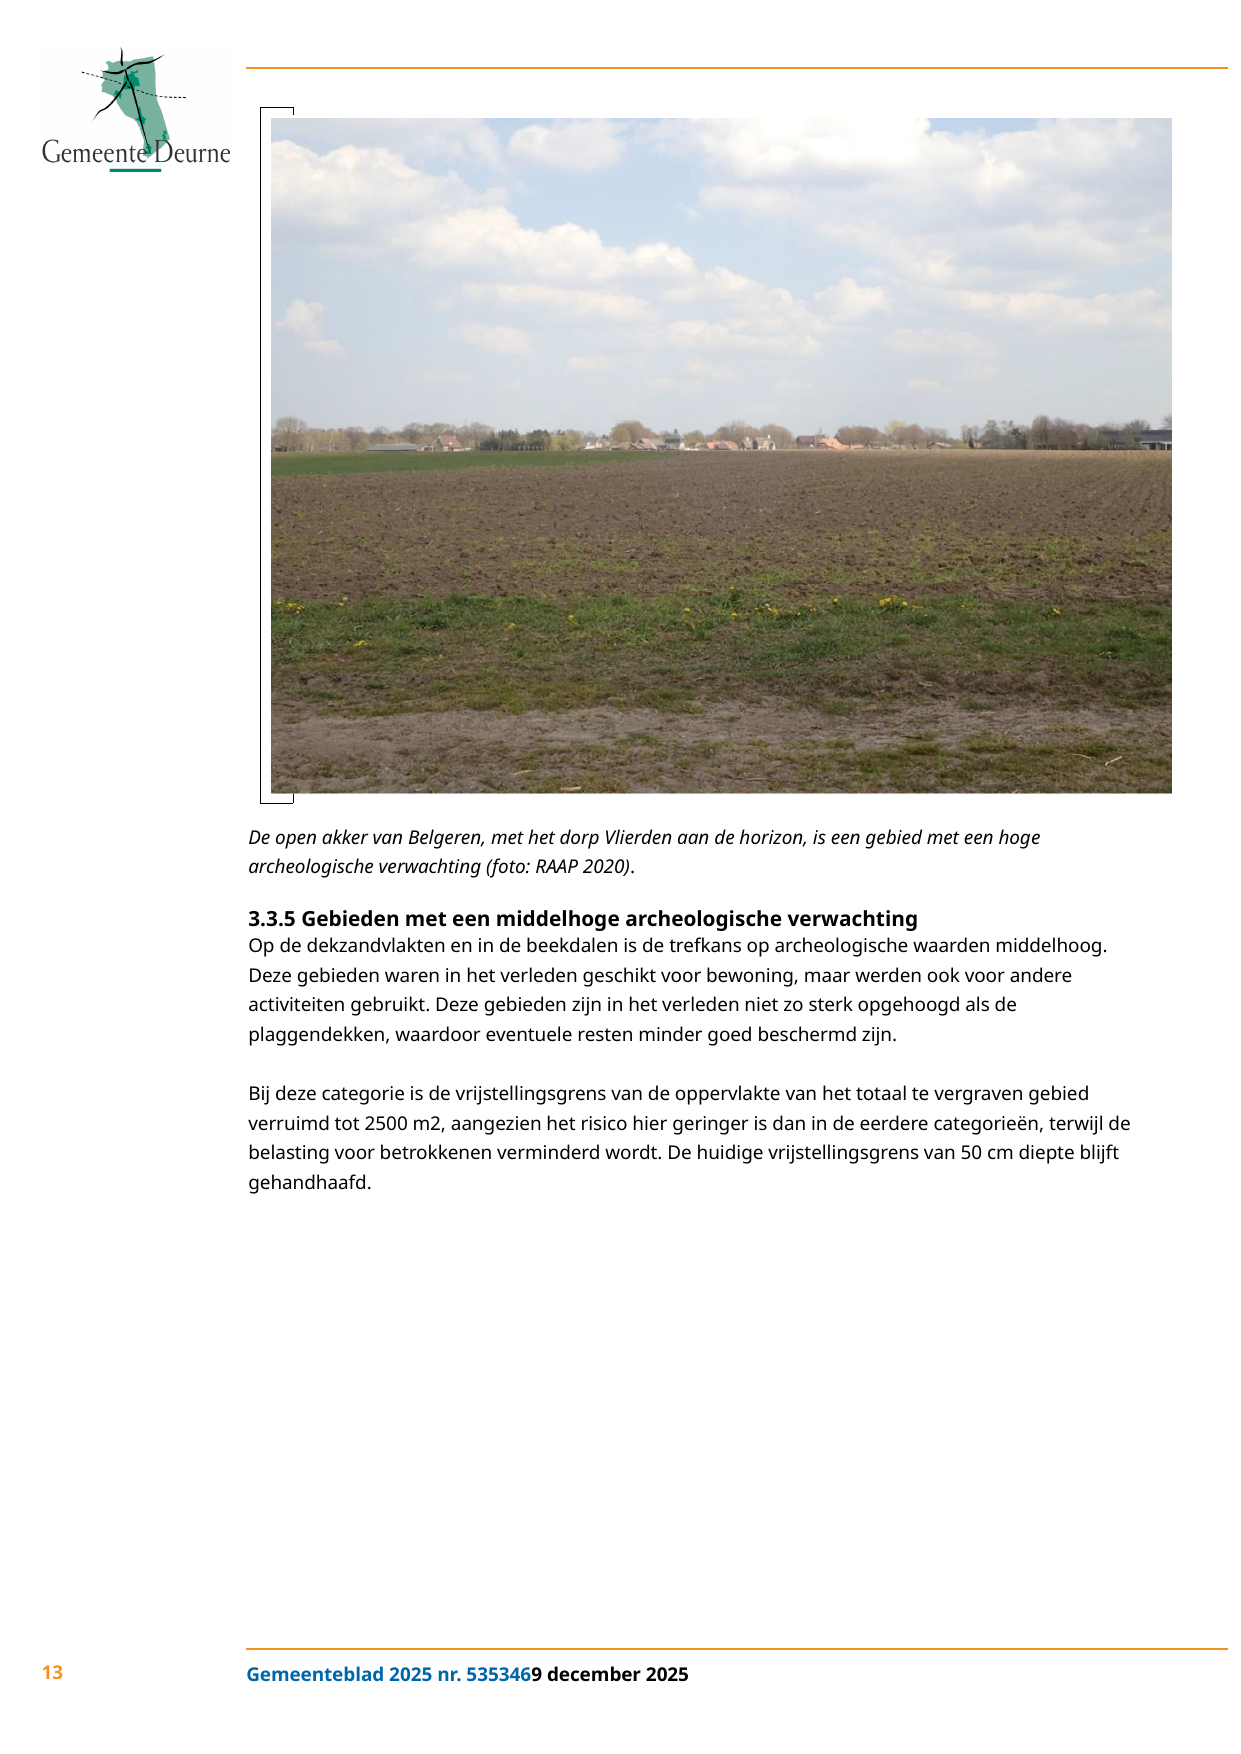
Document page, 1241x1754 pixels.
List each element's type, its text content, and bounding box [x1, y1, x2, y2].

picture [268, 115, 1173, 794]
text De open akker van Belgeren, met het dorp Vlierden aan de horizon, is een gebied met een hoge archeologische verwachting (foto: RAAP 2020). [248, 824, 1152, 879]
text Bij deze categorie is de vrijstellingsgrens van de oppervlakte van het totaal te vergraven gebied verruimd tot 2500 m2, aangezien het risico hier geringer is dan in de eerdere categorieën, terwijl de belasting voor betrokkenen verminderd wordt. De huidige vrijstellingsgrens van 50 cm diepte blijft gehandhaafd. [248, 1080, 1152, 1195]
picture [41, 47, 231, 172]
text Op de dekzandvlakten en in de beekdalen is de trefkans op archeologische waarden middelhoog. Deze gebieden waren in het verleden geschikt voor bewoning, maar werden ook voor andere activiteiten gebruikt. Deze gebieden zijn in het verleden niet zo sterk opgehoogd als de plaggendekken, waardoor eventuele resten minder goed beschermd zijn. [248, 932, 1152, 1047]
text 3.3.5 Gebieden met een middelhoge archeologische verwachting [248, 904, 1152, 932]
